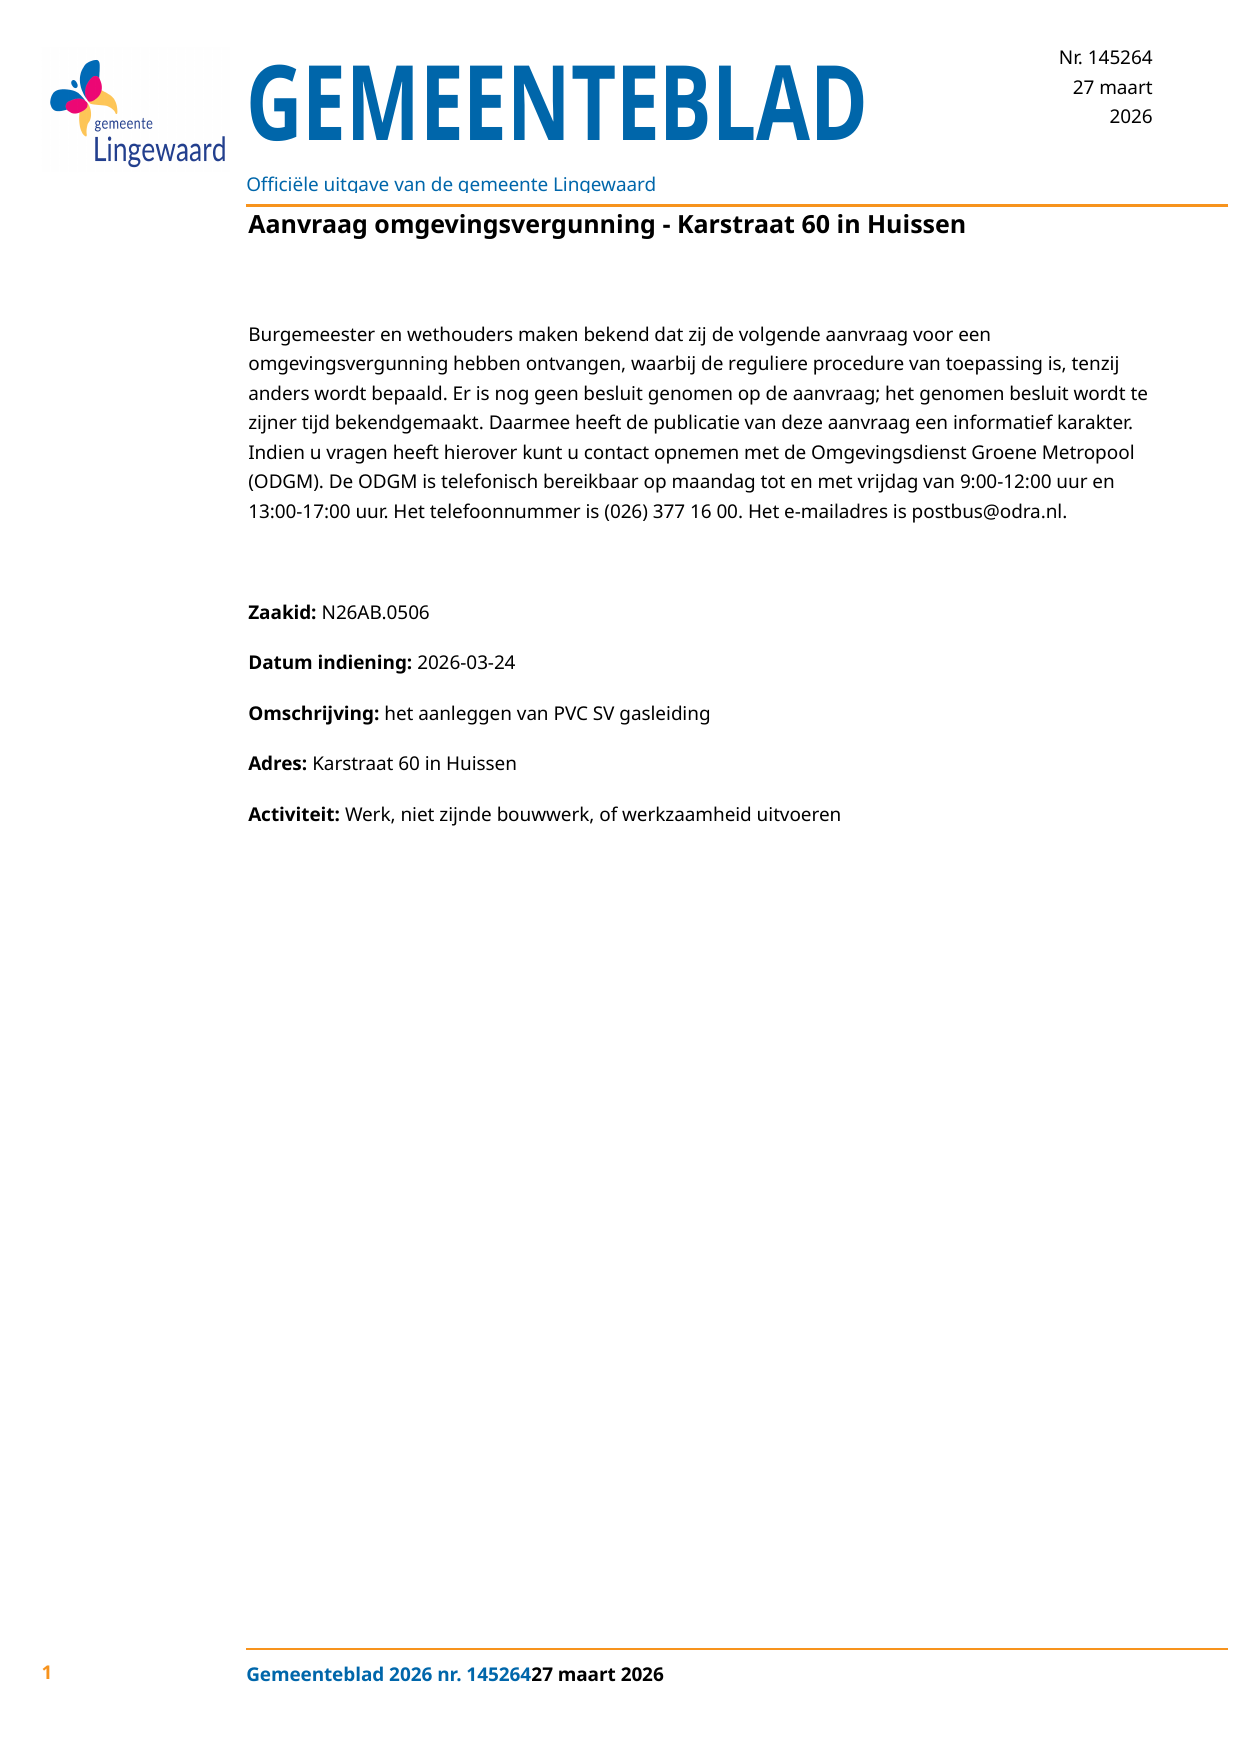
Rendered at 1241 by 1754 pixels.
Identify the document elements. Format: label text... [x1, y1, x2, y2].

text Burgemeester en wethouders maken bekend dat zij de volgende aanvraag voor een omgevingsvergunning hebben ontvangen, waarbij de reguliere procedure van toepassing is, tenzij anders wordt bepaald. Er is nog geen besluit genomen op de aanvraag; het genomen besluit wordt te zijner tijd bekendgemaakt. Daarmee heeft de publicatie van deze aanvraag een informatief karakter. Indien u vragen heeft hierover kunt u contact opnemen met de Omgevingsdienst Groene Metropool (ODGM). De ODGM is telefonisch bereikbaar op maandag tot en met vrijdag van 9:00-12:00 uur en 13:00-17:00 uur. Het telefoonnummer is (026) 377 16 00. Het e-mailadres is postbus@odra.nl. [248, 321, 1152, 524]
picture [41, 47, 231, 172]
text Datum indiening: 2026-03-24 [248, 649, 1152, 675]
text Zaakid: N26AB.0506 [248, 599, 1152, 625]
text Aanvraag omgevingsvergunning - Karstraat 60 in Huissen [248, 207, 1152, 241]
text Omschrijving: het aanleggen van PVC SV gasleiding [248, 700, 1152, 726]
text Adres: Karstraat 60 in Huissen [248, 750, 1152, 776]
text Activiteit: Werk, niet zijnde bouwwerk, of werkzaamheid uitvoeren [248, 801, 1152, 826]
